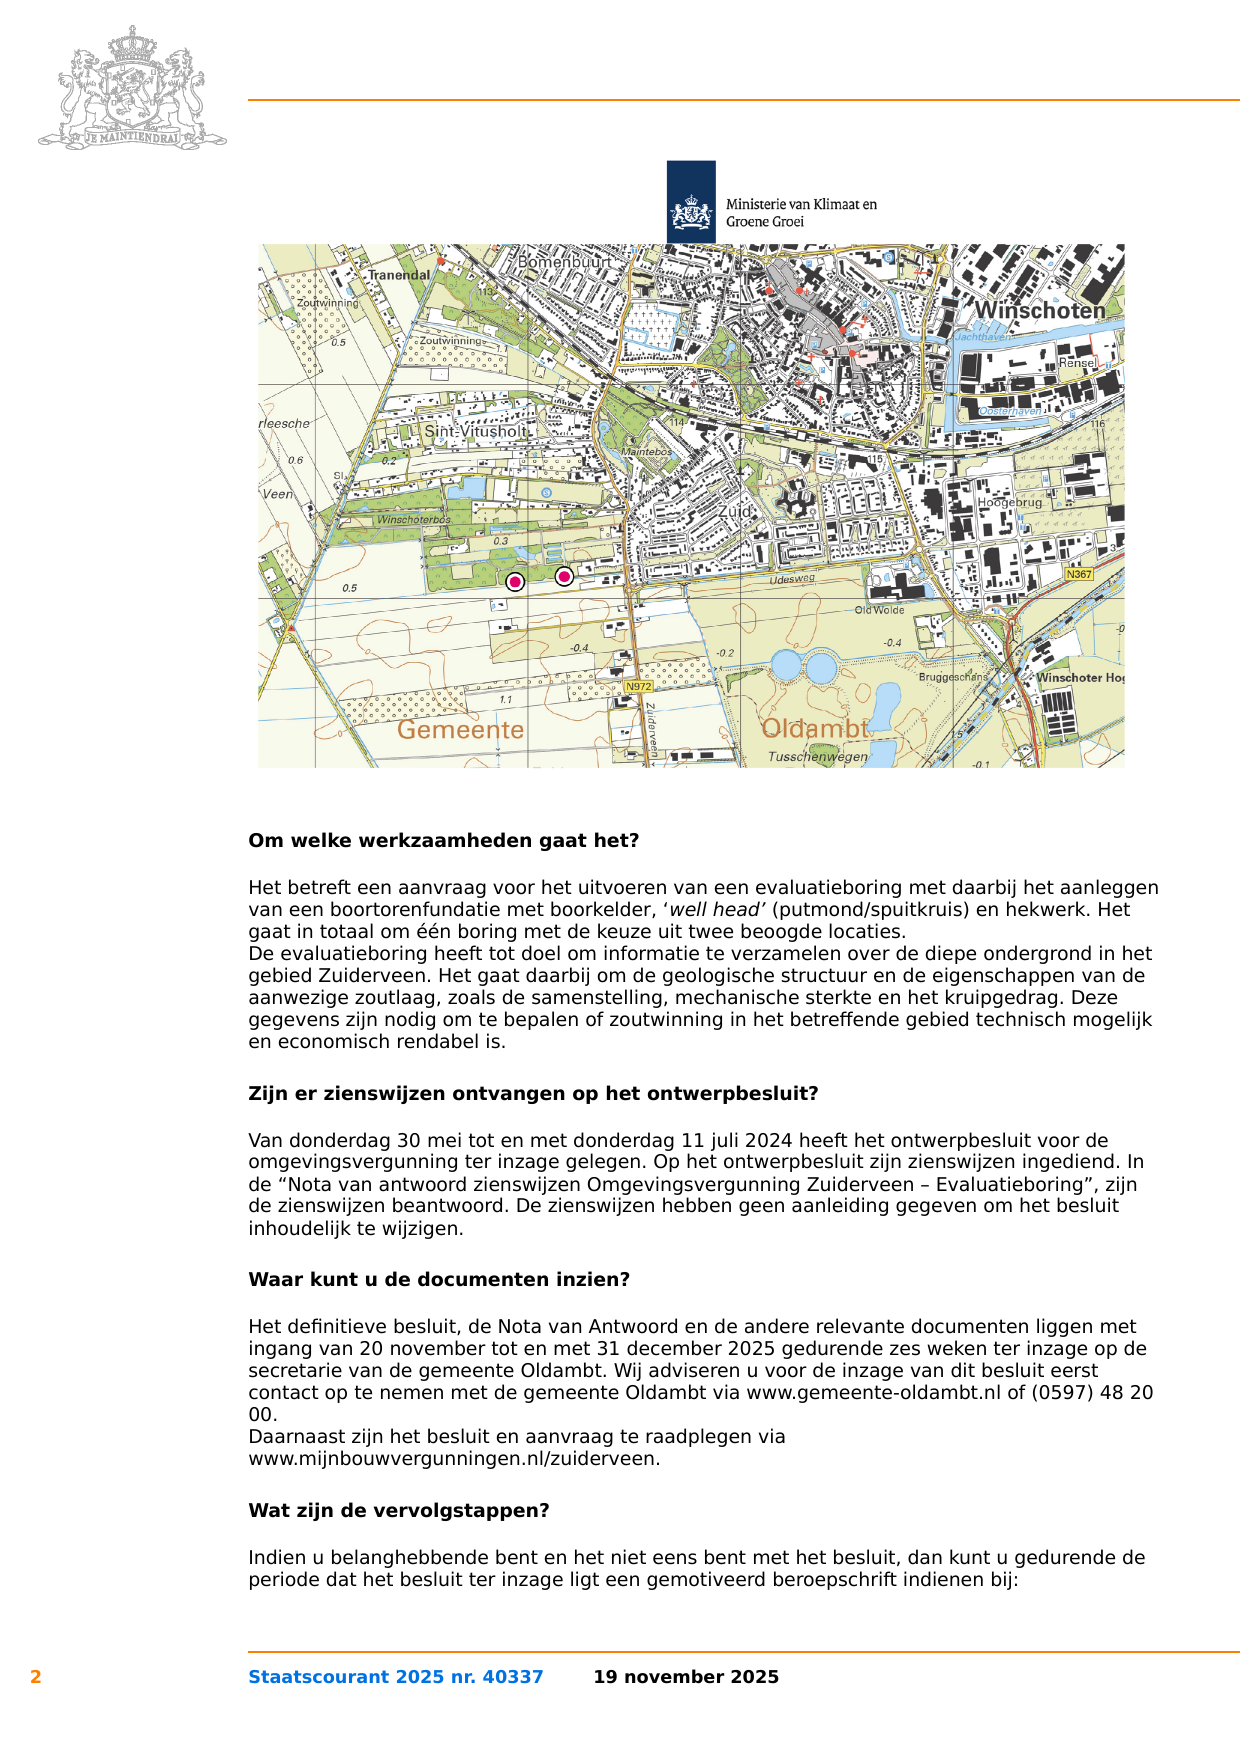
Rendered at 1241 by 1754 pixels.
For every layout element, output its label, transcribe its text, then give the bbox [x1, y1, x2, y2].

text Daarnaast zijn het besluit en aanvraag te raadplegen via www.mijnbouwvergunningen.nl/zuiderveen. [248, 1426, 1163, 1470]
text Indien u belanghebbende bent en het niet eens bent met het besluit, dan kunt u gedurende de periode dat het besluit ter inzage ligt een gemotiveerd beroepschrift indienen bij: [248, 1547, 1163, 1591]
text Het betreft een aanvraag voor het uitvoeren van een evaluatieboring met daarbij het aanleggen van een boortorenfundatie met boorkelder, ‘well head’ (putmond/spuitkruis) en hekwerk. Het gaat in totaal om één boring met de keuze uit twee beoogde locaties. [248, 877, 1163, 943]
text Van donderdag 30 mei tot en met donderdag 11 juli 2024 heeft het ontwerpbesluit voor de omgevingsvergunning ter inzage gelegen. Op het ontwerpbesluit zijn zienswijzen ingediend. In de “Nota van antwoord zienswijzen Omgevingsvergunning Zuiderveen – Evaluatieboring”, zijn de zienswijzen beantwoord. De zienswijzen hebben geen aanleiding gegeven om het besluit inhoudelijk te wijzigen. [248, 1129, 1163, 1239]
subtitle Waar kunt u de documenten inzien? [248, 1269, 1163, 1291]
text Het definitieve besluit, de Nota van Antwoord en de andere relevante documenten liggen met ingang van 20 november tot en met 31 december 2025 gedurende zes weken ter inzage op de secretarie van de gemeente Oldambt. Wij adviseren u voor de inzage van dit besluit eerst contact op te nemen met de gemeente Oldambt via www.gemeente-oldambt.nl of (0597) 48 20 00. [248, 1316, 1163, 1426]
picture [248, 151, 1134, 778]
subtitle Wat zijn de vervolgstappen? [248, 1500, 1163, 1522]
picture [38, 25, 227, 150]
subtitle Zijn er zienswijzen ontvangen op het ontwerpbesluit? [248, 1082, 1163, 1104]
text De evaluatieboring heeft tot doel om informatie te verzamelen over de diepe ondergrond in het gebied Zuiderveen. Het gaat daarbij om de geologische structuur en de eigenschappen van de aanwezige zoutlaag, zoals de samenstelling, mechanische sterkte en het kruipgedrag. Deze gegevens zijn nodig om te bepalen of zoutwinning in het betreffende gebied technisch mogelijk en economisch rendabel is. [248, 943, 1163, 1052]
subtitle Om welke werkzaamheden gaat het? [248, 830, 1163, 852]
